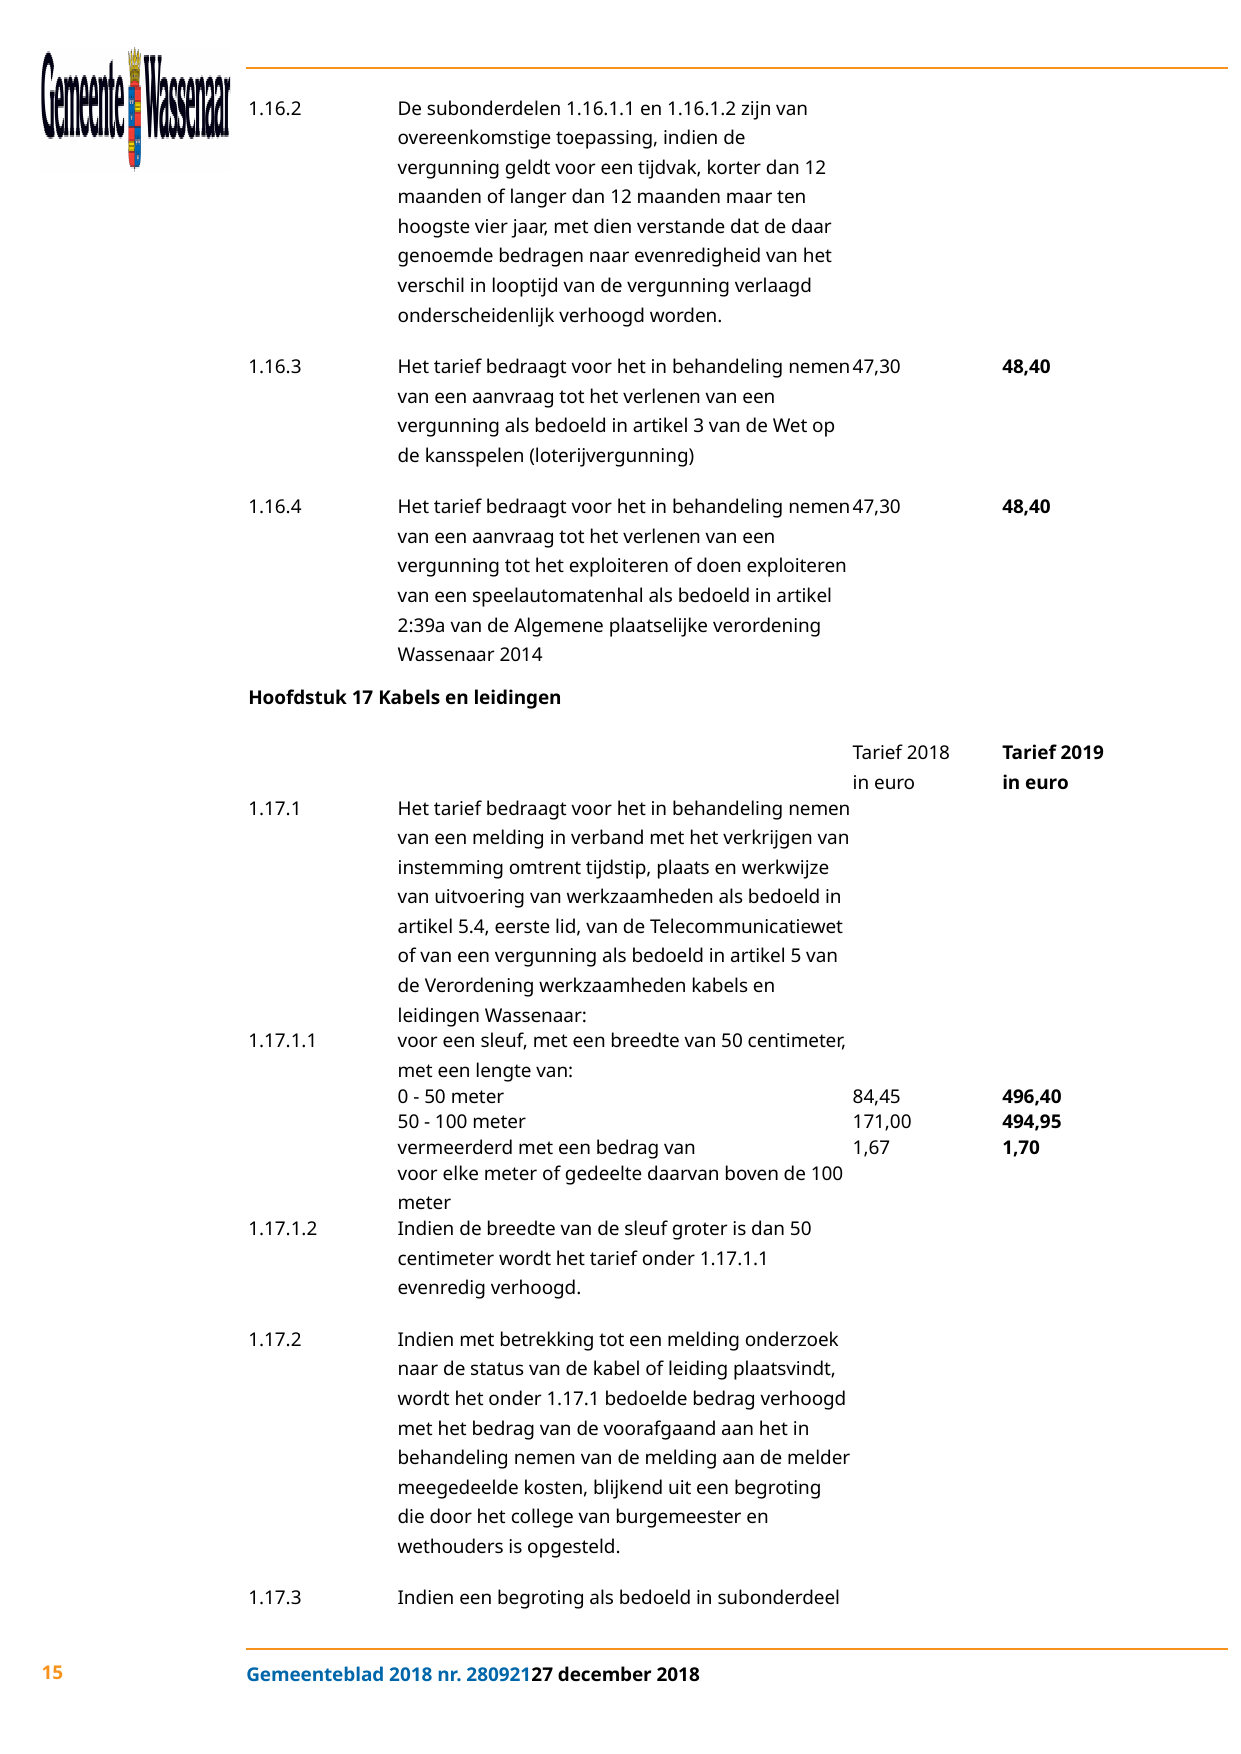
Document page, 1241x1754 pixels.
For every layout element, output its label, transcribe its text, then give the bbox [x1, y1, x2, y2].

table_cell [853, 1028, 1002, 1083]
table_cell 1.17.3 [248, 1585, 397, 1610]
table_cell [248, 1109, 397, 1134]
table_cell [853, 795, 1002, 1027]
table_cell [248, 468, 397, 493]
table_cell vermeerderd met een bedrag van [398, 1134, 852, 1160]
table_cell [1002, 1215, 1152, 1300]
table_cell 494,95 [1002, 1109, 1152, 1134]
table_cell Het tarief bedraagt voor het in behandeling nemen van een aanvraag tot het verlenen van een vergunning tot het exploiteren of doen exploiteren van een speelautomatenhal als bedoeld in artikel 2:39a van de Algemene plaatselijke verordening Wassenaar 2014 [398, 494, 852, 667]
table_cell [248, 1083, 397, 1108]
table_cell [853, 1215, 1002, 1300]
table_cell 171,00 [853, 1109, 1002, 1134]
table_cell [1002, 328, 1152, 353]
table_cell [1002, 1585, 1152, 1610]
table_cell 48,40 [1002, 353, 1152, 468]
table_cell 1,70 [1002, 1134, 1152, 1160]
table_cell voor elke meter of gedeelte daarvan boven de 100 meter [398, 1160, 852, 1215]
table_cell [853, 1585, 1002, 1610]
table_cell Het tarief bedraagt voor het in behandeling nemen van een aanvraag tot het verlenen van een vergunning als bedoeld in artikel 3 van de Wet op de kansspelen (loterijvergunning) [398, 353, 852, 468]
table_cell [853, 1160, 1002, 1215]
table_cell [853, 328, 1002, 353]
table_cell [853, 1326, 1002, 1559]
table_cell [248, 1160, 397, 1215]
table_cell [398, 1559, 852, 1584]
table_cell [1002, 1160, 1152, 1215]
table_cell 84,45 [853, 1083, 1002, 1108]
table_cell [1002, 1300, 1152, 1326]
table_cell [398, 328, 852, 353]
picture [41, 47, 231, 172]
table_cell 47,30 [853, 494, 1002, 667]
table_cell [1002, 795, 1152, 1027]
table_cell Het tarief bedraagt voor het in behandeling nemen van een melding in verband met het verkrijgen van instemming omtrent tijdstip, plaats en werkwijze van uitvoering van werkzaamheden als bedoeld in artikel 5.4, eerste lid, van de Telecommunicatiewet of van een vergunning als bedoeld in artikel 5 van de Verordening werkzaamheden kabels en leidingen Wassenaar: [398, 795, 852, 1027]
table_cell 1.17.1 [248, 795, 397, 1027]
table_cell [398, 1300, 852, 1326]
table_cell 50 - 100 meter [398, 1109, 852, 1134]
table_cell 1.17.1.1 [248, 1028, 397, 1083]
table_cell 1.17.2 [248, 1326, 397, 1559]
table_header Tarief 2019 in euro [1002, 739, 1152, 795]
table_cell [1002, 1559, 1152, 1584]
table_cell 1.16.4 [248, 494, 397, 667]
table_header [398, 739, 852, 795]
table_cell [248, 1300, 397, 1326]
table_cell 496,40 [1002, 1083, 1152, 1108]
table_cell [853, 468, 1002, 493]
table_cell [1002, 1326, 1152, 1559]
table_cell [853, 1559, 1002, 1584]
table_cell 1.17.1.2 [248, 1215, 397, 1300]
table_cell 1.16.3 [248, 353, 397, 468]
table_cell 1,67 [853, 1134, 1002, 1160]
table_cell De subonderdelen 1.16.1.1 en 1.16.1.2 zijn van overeenkomstige toepassing, indien de vergunning geldt voor een tijdvak, korter dan 12 maanden of langer dan 12 maanden maar ten hoogste vier jaar, met dien verstande dat de daar genoemde bedragen naar evenredigheid van het verschil in looptijd van de vergunning verlaagd onderscheidenlijk verhoogd worden. [398, 95, 852, 328]
table_cell Indien een begroting als bedoeld in subonderdeel [398, 1585, 852, 1610]
table_cell [398, 468, 852, 493]
table_cell [1002, 468, 1152, 493]
table_cell [248, 328, 397, 353]
table_cell [1002, 95, 1152, 328]
table_cell [853, 95, 1002, 328]
table_cell [248, 1559, 397, 1584]
table_cell Indien de breedte van de sleuf groter is dan 50 centimeter wordt het tarief onder 1.17.1.1 evenredig verhoogd. [398, 1215, 852, 1300]
table_header [248, 739, 397, 795]
text Hoofdstuk 17 Kabels en leidingen [248, 684, 1152, 710]
table_cell 1.16.2 [248, 95, 397, 328]
table_cell 47,30 [853, 353, 1002, 468]
table_cell [853, 1300, 1002, 1326]
table_cell 0 - 50 meter [398, 1083, 852, 1108]
table_cell [1002, 1028, 1152, 1083]
table_cell voor een sleuf, met een breedte van 50 centimeter, met een lengte van: [398, 1028, 852, 1083]
table_cell 48,40 [1002, 494, 1152, 667]
table_header Tarief 2018 in euro [853, 739, 1002, 795]
table_cell Indien met betrekking tot een melding onderzoek naar de status van de kabel of leiding plaatsvindt, wordt het onder 1.17.1 bedoelde bedrag verhoogd met het bedrag van de voorafgaand aan het in behandeling nemen van de melding aan de melder meegedeelde kosten, blijkend uit een begroting die door het college van burgemeester en wethouders is opgesteld. [398, 1326, 852, 1559]
table_cell [248, 1134, 397, 1160]
